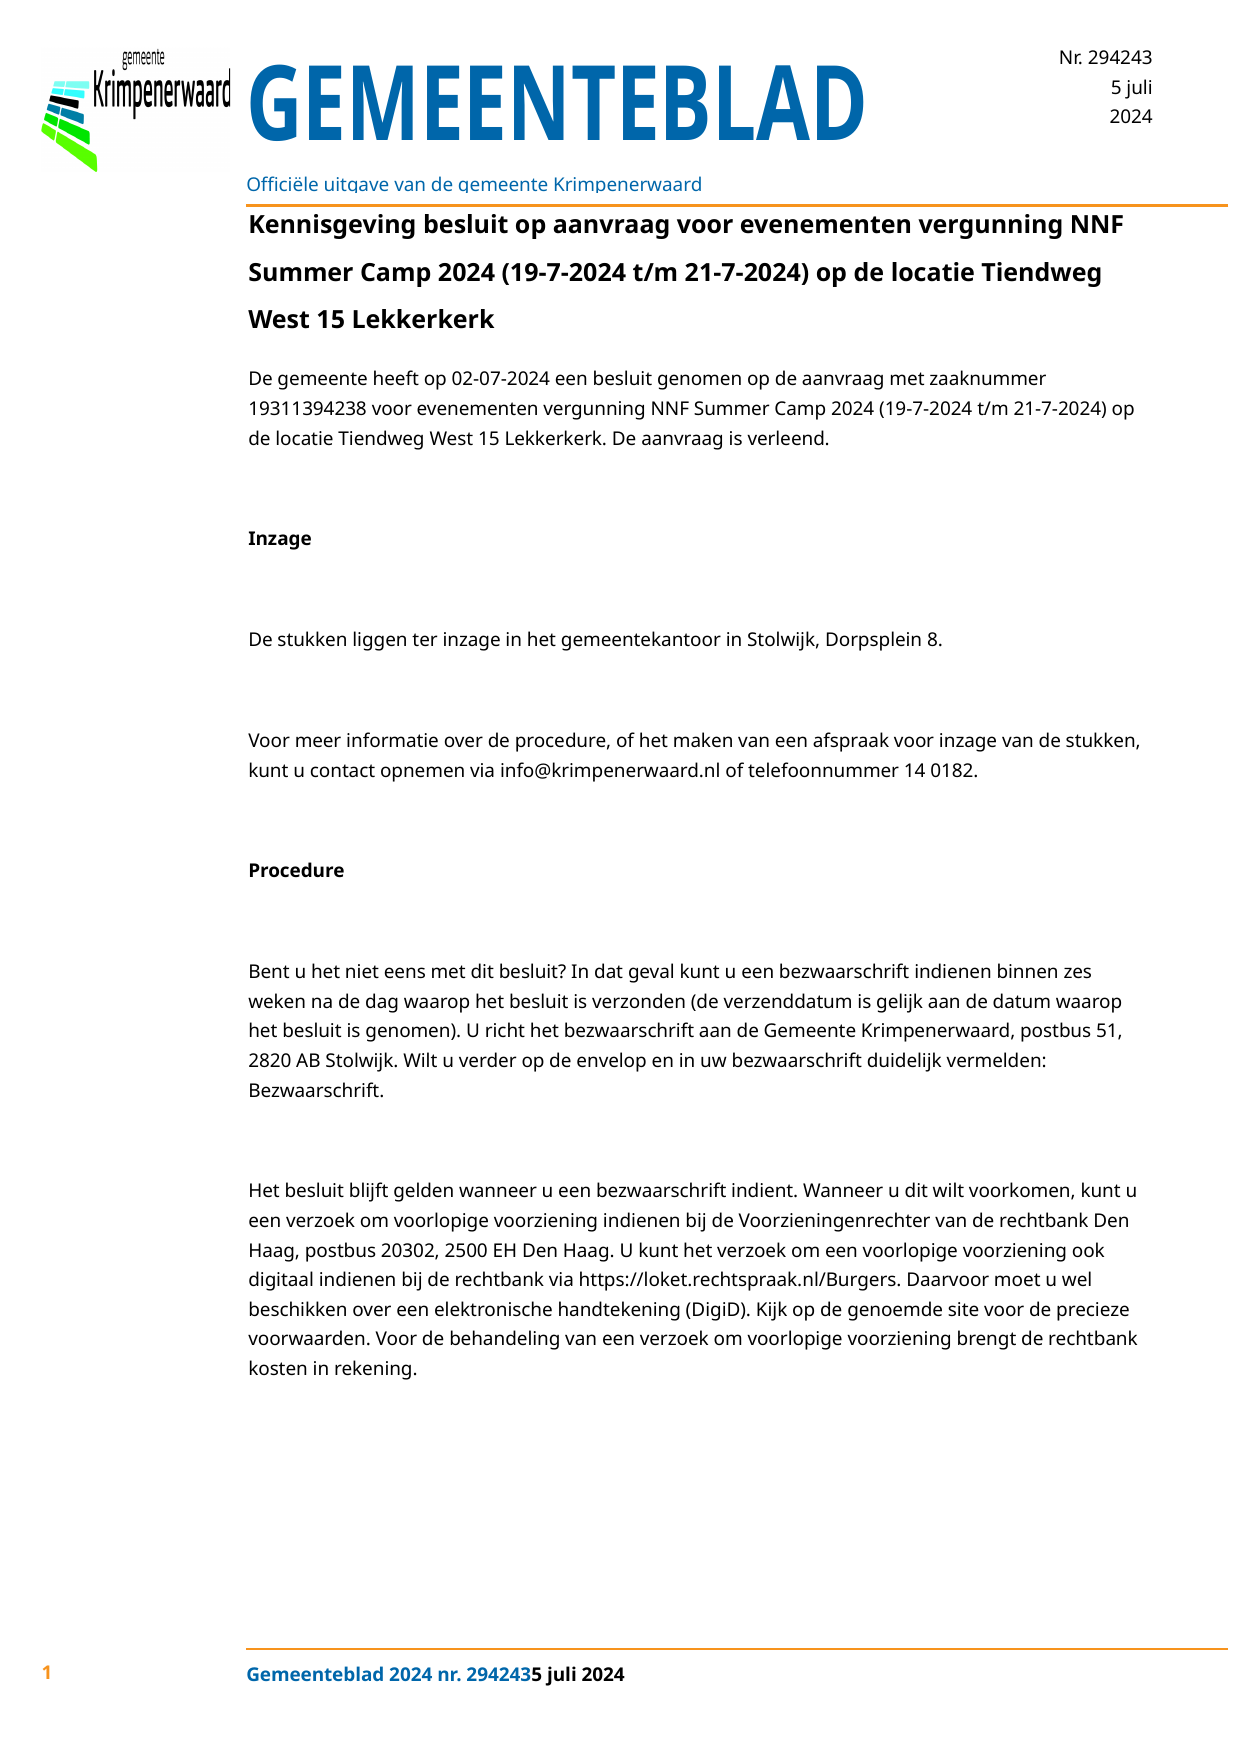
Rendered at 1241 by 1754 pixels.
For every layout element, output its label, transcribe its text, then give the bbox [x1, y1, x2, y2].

text De gemeente heeft op 02-07-2024 een besluit genomen op de aanvraag met zaaknummer 19311394238 voor evenementen vergunning NNF Summer Camp 2024 (19-7-2024 t/m 21-7-2024) op de locatie Tiendweg West 15 Lekkerkerk. De aanvraag is verleend. [248, 366, 1152, 450]
text Inzage [248, 526, 1152, 551]
text Voor meer informatie over de procedure, of het maken van een afspraak voor inzage van de stukken, kunt u contact opnemen via info@krimpenerwaard.nl of telefoonnummer 14 0182. [248, 727, 1152, 782]
text Bent u het niet eens met dit besluit? In dat geval kunt u een bezwaarschrift indienen binnen zes weken na de dag waarop het besluit is verzonden (de verzenddatum is gelijk aan de datum waarop het besluit is genomen). U richt het bezwaarschrift aan de Gemeente Krimpenerwaard, postbus 51, 2820 AB Stolwijk. Wilt u verder op de envelop en in uw bezwaarschrift duidelijk vermelden: Bezwaarschrift. [248, 958, 1152, 1102]
text Kennisgeving besluit op aanvraag voor evenementen vergunning NNF Summer Camp 2024 (19-7-2024 t/m 21-7-2024) op de locatie Tiendweg West 15 Lekkerkerk [248, 207, 1152, 336]
text Het besluit blijft gelden wanneer u een bezwaarschrift indient. Wanneer u dit wilt voorkomen, kunt u een verzoek om voorlopige voorziening indienen bij de Voorzieningenrechter van de rechtbank Den Haag, postbus 20302, 2500 EH Den Haag. U kunt het verzoek om een voorlopige voorziening ook digitaal indienen bij de rechtbank via https://loket.rechtspraak.nl/Burgers. Daarvoor moet u wel beschikken over een elektronische handtekening (DigiD). Kijk op de genoemde site voor de precieze voorwaarden. Voor de behandeling van een verzoek om voorlopige voorziening brengt de rechtbank kosten in rekening. [248, 1178, 1152, 1381]
text De stukken liggen ter inzage in het gemeentekantoor in Stolwijk, Dorpsplein 8. [248, 626, 1152, 652]
text Procedure [248, 858, 1152, 883]
picture [41, 47, 231, 172]
